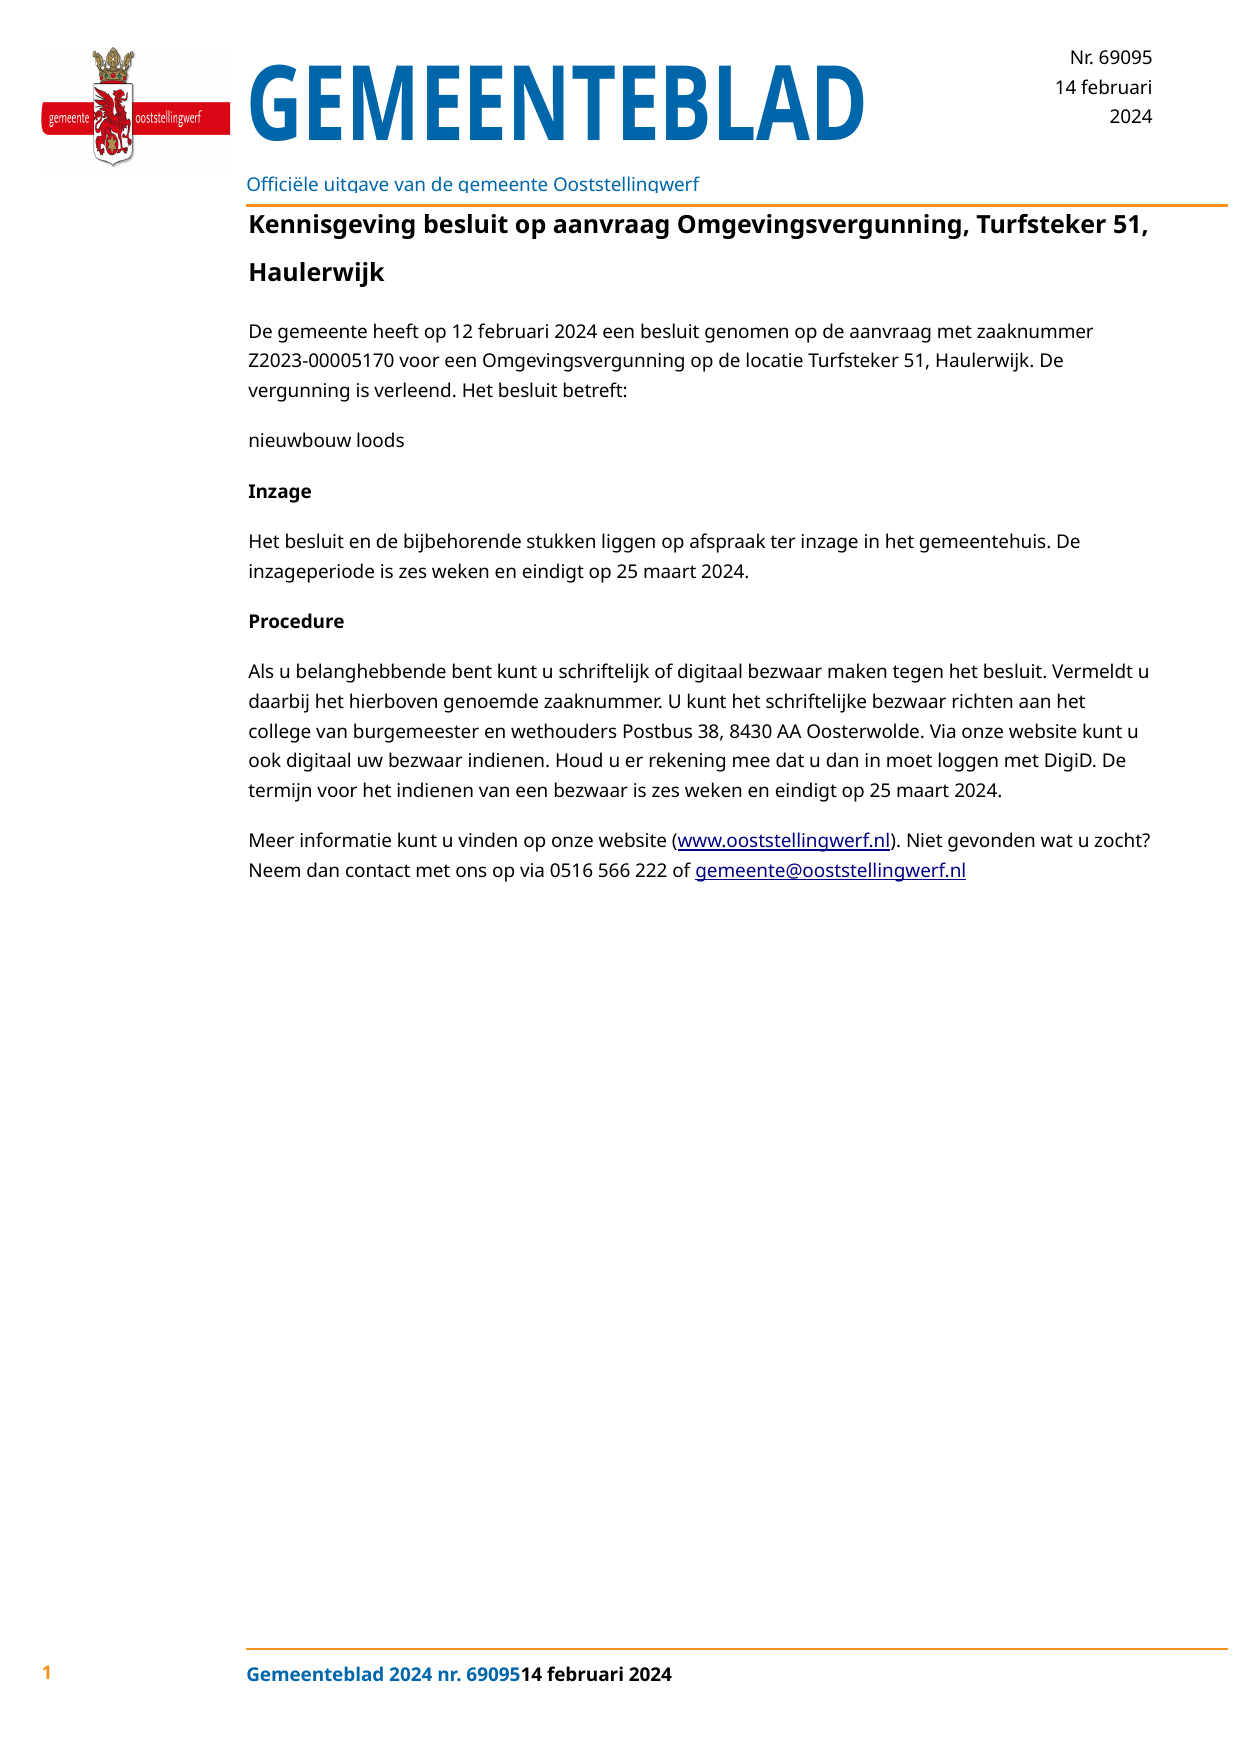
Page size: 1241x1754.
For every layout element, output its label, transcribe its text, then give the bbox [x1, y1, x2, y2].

text Inzage [248, 478, 1152, 504]
text De gemeente heeft op 12 februari 2024 een besluit genomen op de aanvraag met zaaknummer Z2023-00005170 voor een Omgevingsvergunning op de locatie Turfsteker 51, Haulerwijk. De vergunning is verleend. Het besluit betreft: [248, 318, 1152, 403]
text Meer informatie kunt u vinden op onze website (www.ooststellingwerf.nl). Niet gevonden wat u zocht? Neem dan contact met ons op via 0516 566 222 of gemeente@ooststellingwerf.nl [248, 827, 1152, 883]
text Als u belanghebbende bent kunt u schriftelijk of digitaal bezwaar maken tegen het besluit. Vermeldt u daarbij het hierboven genoemde zaaknummer. U kunt het schriftelijke bezwaar richten aan het college van burgemeester en wethouders Postbus 38, 8430 AA Oosterwolde. Via onze website kunt u ook digitaal uw bezwaar indienen. Houd u er rekening mee dat u dan in moet loggen met DigiD. De termijn voor het indienen van een bezwaar is zes weken en eindigt op 25 maart 2024. [248, 659, 1152, 803]
text nieuwbouw loods [248, 427, 1152, 453]
text Procedure [248, 608, 1152, 634]
text Het besluit en de bijbehorende stukken liggen op afspraak ter inzage in het gemeentehuis. De inzageperiode is zes weken en eindigt op 25 maart 2024. [248, 528, 1152, 584]
picture [41, 47, 231, 172]
text Kennisgeving besluit op aanvraag Omgevingsvergunning, Turfsteker 51, Haulerwijk [248, 207, 1152, 288]
